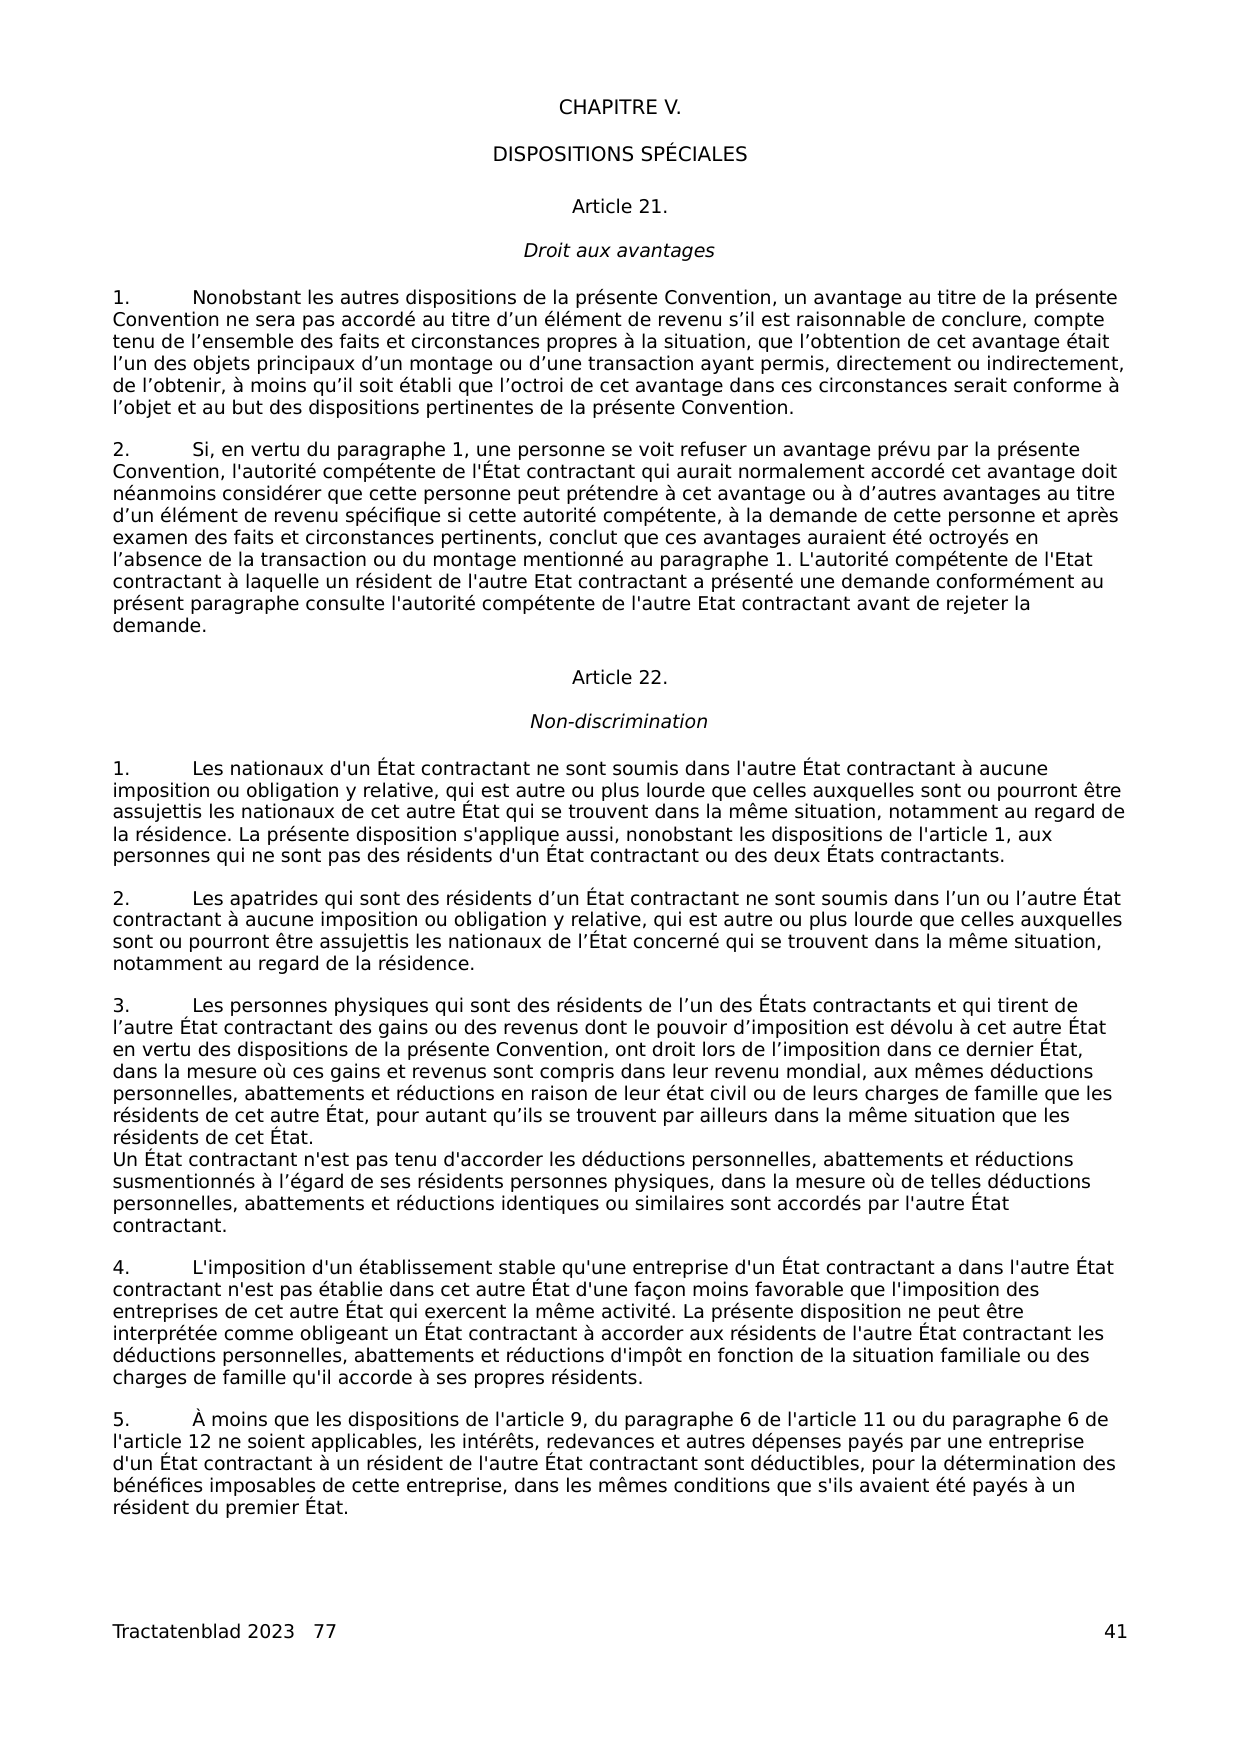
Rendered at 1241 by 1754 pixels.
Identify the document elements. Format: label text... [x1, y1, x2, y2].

text Un État contractant n'est pas tenu d'accorder les déductions personnelles, abattements et réductions susmentionnés à l’égard de ses résidents personnes physiques, dans la mesure où de telles déductions personnelles, abattements et réductions identiques ou similaires sont accordés par l'autre État contractant. [112, 1149, 1128, 1237]
text 3. Les personnes physiques qui sont des résidents de l’un des États contractants et qui tirent de l’autre État contractant des gains ou des revenus dont le pouvoir d’imposition est dévolu à cet autre État en vertu des dispositions de la présente Convention, ont droit lors de l’imposition dans ce dernier État, dans la mesure où ces gains et revenus sont compris dans leur revenu mondial, aux mêmes déductions personnelles, abattements et réductions en raison de leur état civil ou de leurs charges de famille que les résidents de cet autre État, pour autant qu’ils se trouvent par ailleurs dans la même situation que les résidents de cet État. [112, 995, 1128, 1149]
subtitle CHAPITRE V. DISPOSITIONS SPÉCIALES [112, 96, 1128, 166]
text 1. Les nationaux d'un État contractant ne sont soumis dans l'autre État contractant à aucune imposition ou obligation y relative, qui est autre ou plus lourde que celles auxquelles sont ou pourront être assujettis les nationaux de cet autre État qui se trouvent dans la même situation, notamment au regard de la résidence. La présente disposition s'applique aussi, nonobstant les dispositions de l'article 1, aux personnes qui ne sont pas des résidents d'un État contractant ou des deux États contractants. [112, 757, 1128, 867]
text 5. À moins que les dispositions de l'article 9, du paragraphe 6 de l'article 11 ou du paragraphe 6 de l'article 12 ne soient applicables, les intérêts, redevances et autres dépenses payés par une entreprise d'un État contractant à un résident de l'autre État contractant sont déductibles, pour la détermination des bénéfices imposables de cette entreprise, dans les mêmes conditions que s'ils avaient été payés à un résident du premier État. [112, 1409, 1128, 1519]
text 2. Les apatrides qui sont des résidents d’un État contractant ne sont soumis dans l’un ou l’autre État contractant à aucune imposition ou obligation y relative, qui est autre ou plus lourde que celles auxquelles sont ou pourront être assujettis les nationaux de l’État concerné qui se trouvent dans la même situation, notamment au regard de la résidence. [112, 887, 1128, 975]
subtitle Article 22. Non-discrimination [112, 667, 1128, 732]
text 2. Si, en vertu du paragraphe 1, une personne se voit refuser un avantage prévu par la présente Convention, l'autorité compétente de l'État contractant qui aurait normalement accordé cet avantage doit néanmoins considérer que cette personne peut prétendre à cet avantage ou à d’autres avantages au titre d’un élément de revenu spécifique si cette autorité compétente, à la demande de cette personne et après examen des faits et circonstances pertinents, conclut que ces avantages auraient été octroyés en l’absence de la transaction ou du montage mentionné au paragraphe 1. L'autorité compétente de l'Etat contractant à laquelle un résident de l'autre Etat contractant a présenté une demande conformément au présent paragraphe consulte l'autorité compétente de l'autre Etat contractant avant de rejeter la demande. [112, 439, 1128, 637]
text 4. L'imposition d'un établissement stable qu'une entreprise d'un État contractant a dans l'autre État contractant n'est pas établie dans cet autre État d'une façon moins favorable que l'imposition des entreprises de cet autre État qui exercent la même activité. La présente disposition ne peut être interprétée comme obligeant un État contractant à accorder aux résidents de l'autre État contractant les déductions personnelles, abattements et réductions d'impôt en fonction de la situation familiale ou des charges de famille qu'il accorde à ses propres résidents. [112, 1257, 1128, 1389]
text 1. Nonobstant les autres dispositions de la présente Convention, un avantage au titre de la présente Convention ne sera pas accordé au titre d’un élément de revenu s’il est raisonnable de conclure, compte tenu de l’ensemble des faits et circonstances propres à la situation, que l’obtention de cet avantage était l’un des objets principaux d’un montage ou d’une transaction ayant permis, directement ou indirectement, de l’obtenir, à moins qu’il soit établi que l’octroi de cet avantage dans ces circonstances serait conforme à l’objet et au but des dispositions pertinentes de la présente Convention. [112, 287, 1128, 419]
subtitle Article 21. Droit aux avantages [112, 196, 1128, 262]
